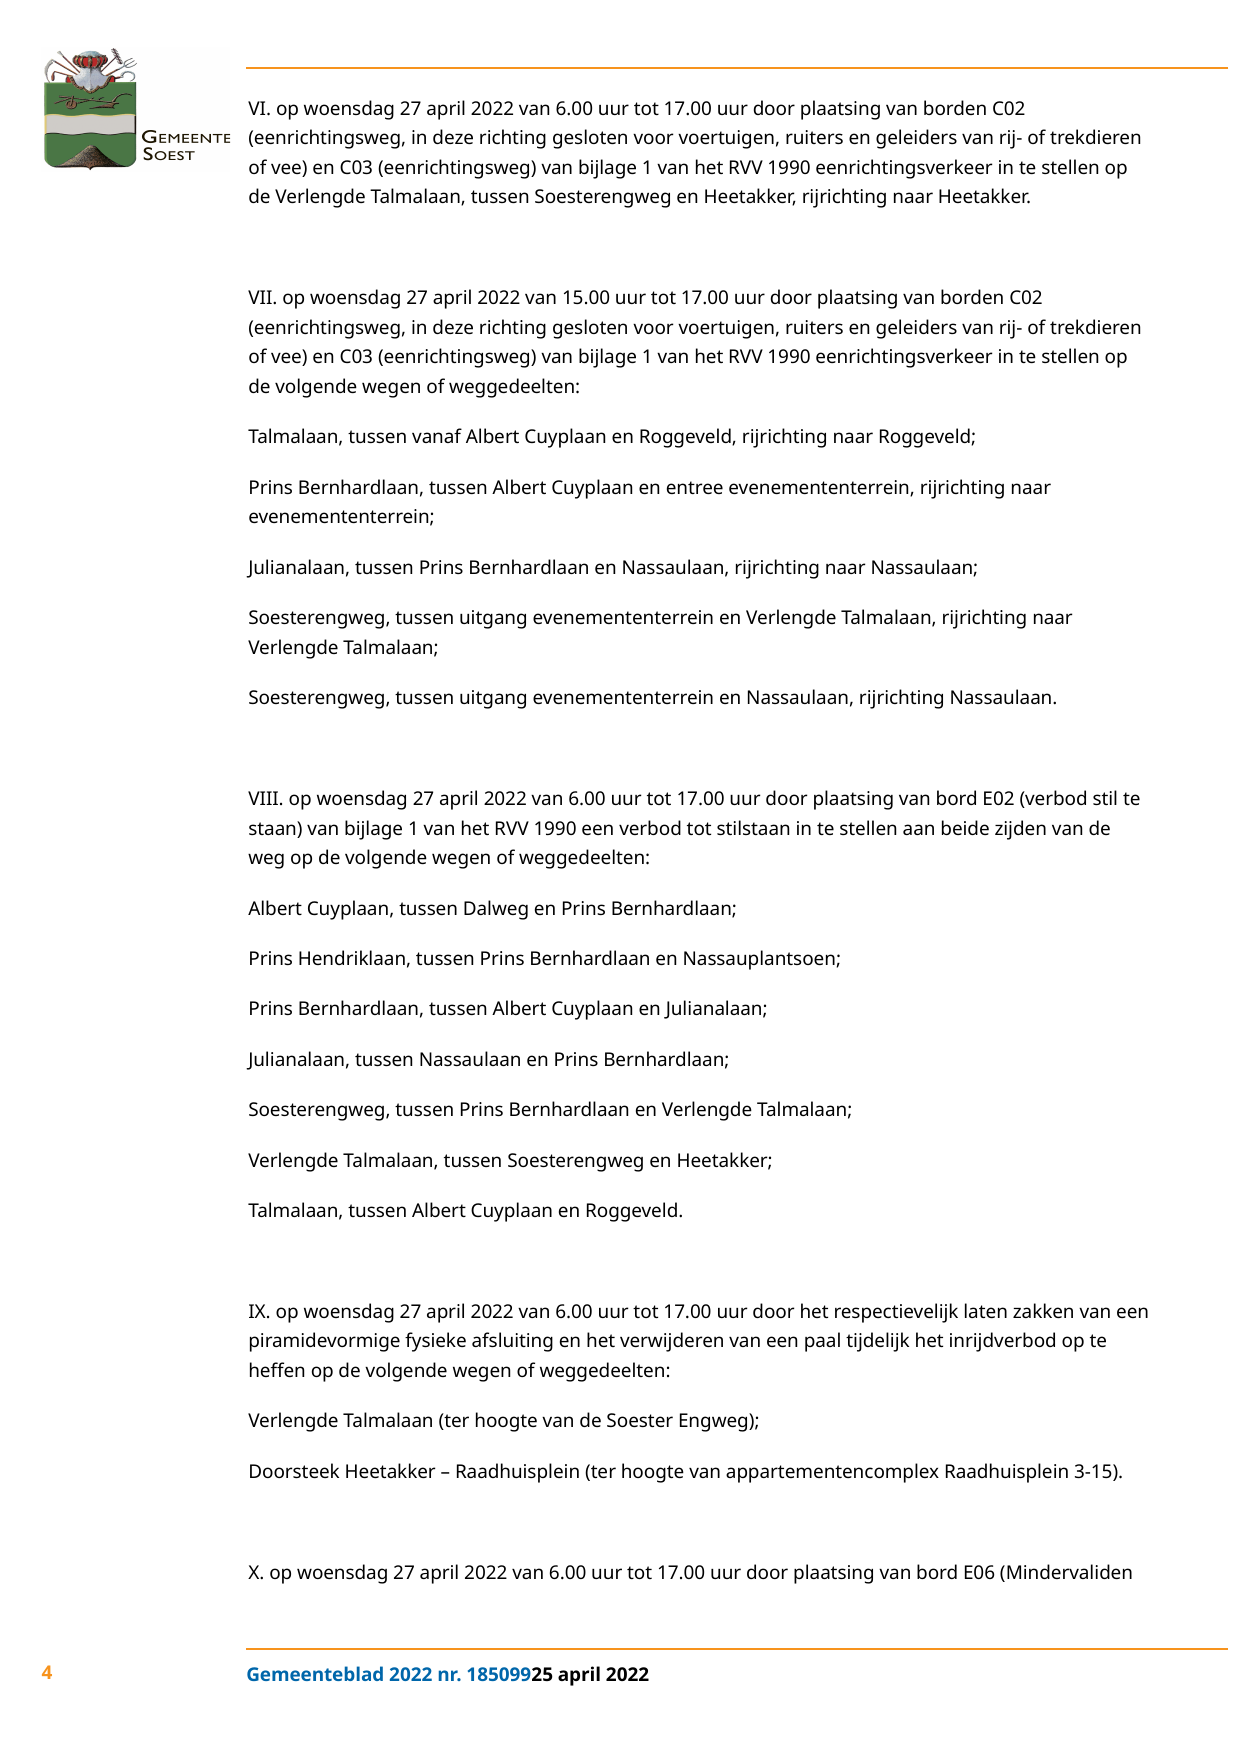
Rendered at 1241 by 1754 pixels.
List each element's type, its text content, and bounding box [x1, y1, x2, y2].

text Soesterengweg, tussen uitgang evenemententerrein en Nassaulaan, rijrichting Nassaulaan. [248, 684, 1152, 710]
text Prins Hendriklaan, tussen Prins Bernhardlaan en Nassauplantsoen; [248, 945, 1152, 971]
text Albert Cuyplaan, tussen Dalweg en Prins Bernhardlaan; [248, 895, 1152, 921]
text Talmalaan, tussen vanaf Albert Cuyplaan en Roggeveld, rijrichting naar Roggeveld; [248, 423, 1152, 449]
text Verlengde Talmalaan (ter hoogte van de Soester Engweg); [248, 1408, 1152, 1433]
text IX. op woensdag 27 april 2022 van 6.00 uur tot 17.00 uur door het respectievelijk laten zakken van een piramidevormige fysieke afsluiting en het verwijderen van een paal tijdelijk het inrijdverbod op te heffen op de volgende wegen of weggedeelten: [248, 1298, 1152, 1383]
text VII. op woensdag 27 april 2022 van 15.00 uur tot 17.00 uur door plaatsing van borden C02 (eenrichtingsweg, in deze richting gesloten voor voertuigen, ruiters en geleiders van rij- of trekdieren of vee) en C03 (eenrichtingsweg) van bijlage 1 van het RVV 1990 eenrichtingsverkeer in te stellen op de volgende wegen of weggedeelten: [248, 284, 1152, 399]
text Talmalaan, tussen Albert Cuyplaan en Roggeveld. [248, 1197, 1152, 1223]
text Doorsteek Heetakker – Raadhuisplein (ter hoogte van appartementencomplex Raadhuisplein 3-15). [248, 1458, 1152, 1484]
text Julianalaan, tussen Nassaulaan en Prins Bernhardlaan; [248, 1046, 1152, 1072]
text VIII. op woensdag 27 april 2022 van 6.00 uur tot 17.00 uur door plaatsing van bord E02 (verbod stil te staan) van bijlage 1 van het RVV 1990 een verbod tot stilstaan in te stellen aan beide zijden van de weg op de volgende wegen of weggedeelten: [248, 785, 1152, 870]
text X. op woensdag 27 april 2022 van 6.00 uur tot 17.00 uur door plaatsing van bord E06 (Mindervaliden [248, 1559, 1152, 1585]
text Prins Bernhardlaan, tussen Albert Cuyplaan en Julianalaan; [248, 996, 1152, 1021]
text Verlengde Talmalaan, tussen Soesterengweg en Heetakker; [248, 1147, 1152, 1173]
text Soesterengweg, tussen uitgang evenemententerrein en Verlengde Talmalaan, rijrichting naar Verlengde Talmalaan; [248, 604, 1152, 660]
text VI. op woensdag 27 april 2022 van 6.00 uur tot 17.00 uur door plaatsing van borden C02 (eenrichtingsweg, in deze richting gesloten voor voertuigen, ruiters en geleiders van rij- of trekdieren of vee) en C03 (eenrichtingsweg) van bijlage 1 van het RVV 1990 eenrichtingsverkeer in te stellen op de Verlengde Talmalaan, tussen Soesterengweg en Heetakker, rijrichting naar Heetakker. [248, 95, 1152, 209]
text Prins Bernhardlaan, tussen Albert Cuyplaan en entree evenemententerrein, rijrichting naar evenemententerrein; [248, 474, 1152, 529]
text Soesterengweg, tussen Prins Bernhardlaan en Verlengde Talmalaan; [248, 1096, 1152, 1122]
picture [41, 47, 231, 172]
text Julianalaan, tussen Prins Bernhardlaan en Nassaulaan, rijrichting naar Nassaulaan; [248, 554, 1152, 580]
